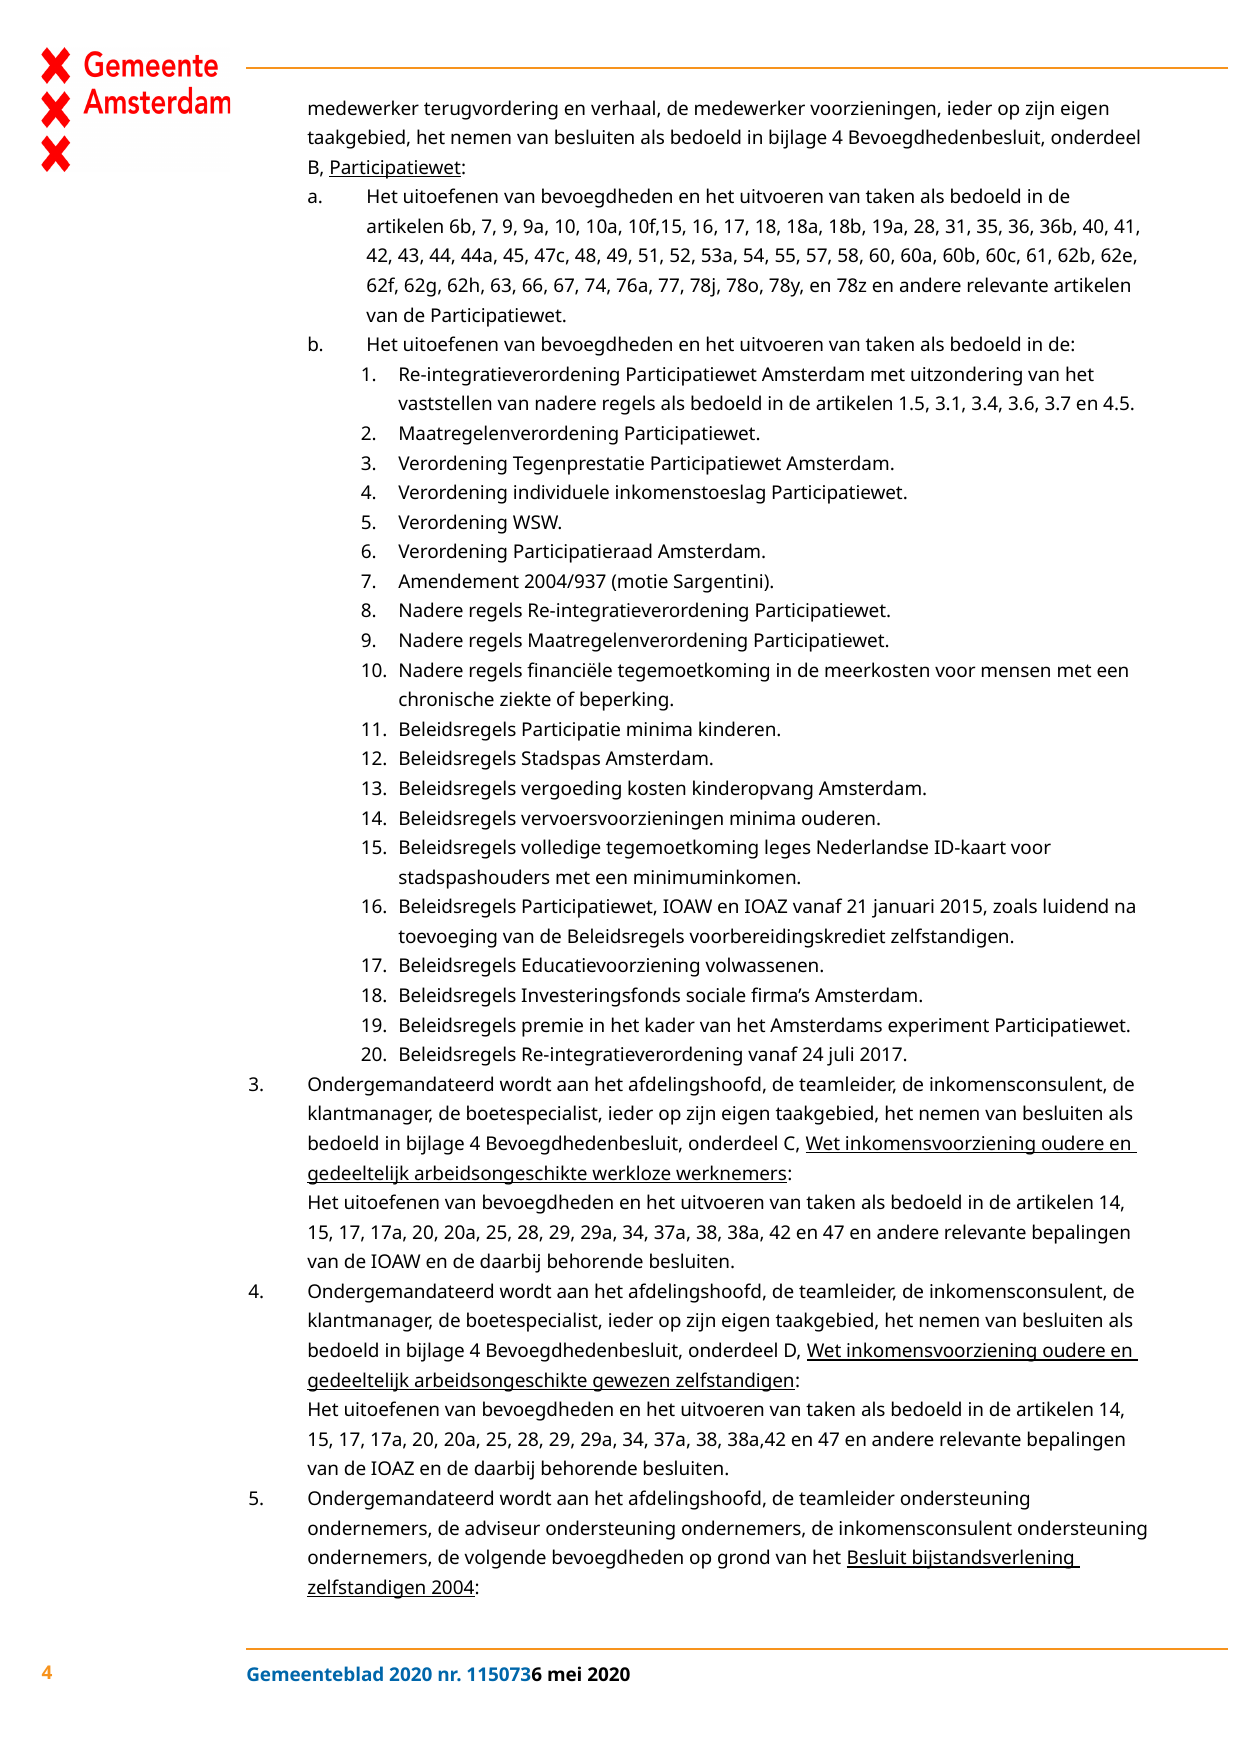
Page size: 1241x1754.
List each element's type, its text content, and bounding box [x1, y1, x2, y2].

list Het uitoefenen van bevoegdheden en het uitvoeren van taken als bedoeld in de artikelen 14, 15, 17, 17a, 20, 20a, 25, 28, 29, 29a, 34, 37a, 38, 38a,42 en 47 en andere relevante bepalingen van de IOAZ en de daarbij behorende besluiten. [248, 1396, 1152, 1481]
list Beleidsregels Stadspas Amsterdam. [361, 746, 1152, 771]
list Amendement 2004/937 (motie Sargentini). [361, 568, 1152, 594]
list Ondergemandateerd wordt aan het afdelingshoofd, de teamleider, de inkomensconsulent, de klantmanager, de boetespecialist, ieder op zijn eigen taakgebied, het nemen van besluiten als bedoeld in bijlage 4 Bevoegdhedenbesluit, onderdeel C, Wet inkomensvoorziening oudere en gedeeltelijk arbeidsongeschikte werkloze werknemers: [248, 1071, 1152, 1186]
list Nadere regels Maatregelenverordening Participatiewet. [361, 627, 1152, 653]
list Beleidsregels premie in het kader van het Amsterdams experiment Participatiewet. [361, 1012, 1152, 1038]
list Beleidsregels volledige tegemoetkoming leges Nederlandse ID-kaart voor stadspashouders met een minimuminkomen. [361, 834, 1152, 890]
list Verordening WSW. [361, 509, 1152, 535]
list Verordening Tegenprestatie Participatiewet Amsterdam. [361, 450, 1152, 476]
list Beleidsregels Participatiewet, IOAW en IOAZ vanaf 21 januari 2015, zoals luidend na toevoeging van de Beleidsregels voorbereidingskrediet zelfstandigen. [361, 893, 1152, 949]
list Maatregelenverordening Participatiewet. [361, 420, 1152, 446]
list Verordening individuele inkomenstoeslag Participatiewet. [361, 479, 1152, 505]
picture [41, 47, 231, 172]
list Beleidsregels Re-integratieverordening vanaf 24 juli 2017. [361, 1041, 1152, 1067]
list Het uitoefenen van bevoegdheden en het uitvoeren van taken als bedoeld in de artikelen 14, 15, 17, 17a, 20, 20a, 25, 28, 29, 29a, 34, 37a, 38, 38a, 42 en 47 en andere relevante bepalingen van de IOAW en de daarbij behorende besluiten. [248, 1189, 1152, 1274]
list Het uitoefenen van bevoegdheden en het uitvoeren van taken als bedoeld in de artikelen 6b, 7, 9, 9a, 10, 10a, 10f,15, 16, 17, 18, 18a, 18b, 19a, 28, 31, 35, 36, 36b, 40, 41, 42, 43, 44, 44a, 45, 47c, 48, 49, 51, 52, 53a, 54, 55, 57, 58, 60, 60a, 60b, 60c, 61, 62b, 62e, 62f, 62g, 62h, 63, 66, 67, 74, 76a, 77, 78j, 78o, 78y, en 78z en andere relevante artikelen van de Participatiewet. [307, 183, 1152, 328]
list Beleidsregels vervoersvoorzieningen minima ouderen. [361, 805, 1152, 831]
list Re-integratieverordening Participatiewet Amsterdam met uitzondering van het vaststellen van nadere regels als bedoeld in de artikelen 1.5, 3.1, 3.4, 3.6, 3.7 en 4.5. [361, 361, 1152, 416]
list medewerker terugvordering en verhaal, de medewerker voorzieningen, ieder op zijn eigen taakgebied, het nemen van besluiten als bedoeld in bijlage 4 Bevoegdhedenbesluit, onderdeel B, Participatiewet: [248, 95, 1152, 180]
list Ondergemandateerd wordt aan het afdelingshoofd, de teamleider, de inkomensconsulent, de klantmanager, de boetespecialist, ieder op zijn eigen taakgebied, het nemen van besluiten als bedoeld in bijlage 4 Bevoegdhedenbesluit, onderdeel D, Wet inkomensvoorziening oudere en gedeeltelijk arbeidsongeschikte gewezen zelfstandigen: [248, 1278, 1152, 1393]
list Nadere regels Re-integratieverordening Participatiewet. [361, 598, 1152, 623]
list Beleidsregels Educatievoorziening volwassenen. [361, 953, 1152, 978]
list Het uitoefenen van bevoegdheden en het uitvoeren van taken als bedoeld in de: [307, 331, 1152, 357]
list Verordening Participatieraad Amsterdam. [361, 538, 1152, 564]
list Ondergemandateerd wordt aan het afdelingshoofd, de teamleider ondersteuning ondernemers, de adviseur ondersteuning ondernemers, de inkomensconsulent ondersteuning ondernemers, de volgende bevoegdheden op grond van het Besluit bijstandsverlening zelfstandigen 2004: [248, 1485, 1152, 1600]
list Beleidsregels Investeringsfonds sociale firma’s Amsterdam. [361, 982, 1152, 1008]
list Beleidsregels Participatie minima kinderen. [361, 716, 1152, 742]
list Nadere regels financiële tegemoetkoming in de meerkosten voor mensen met een chronische ziekte of beperking. [361, 657, 1152, 712]
list Beleidsregels vergoeding kosten kinderopvang Amsterdam. [361, 775, 1152, 801]
